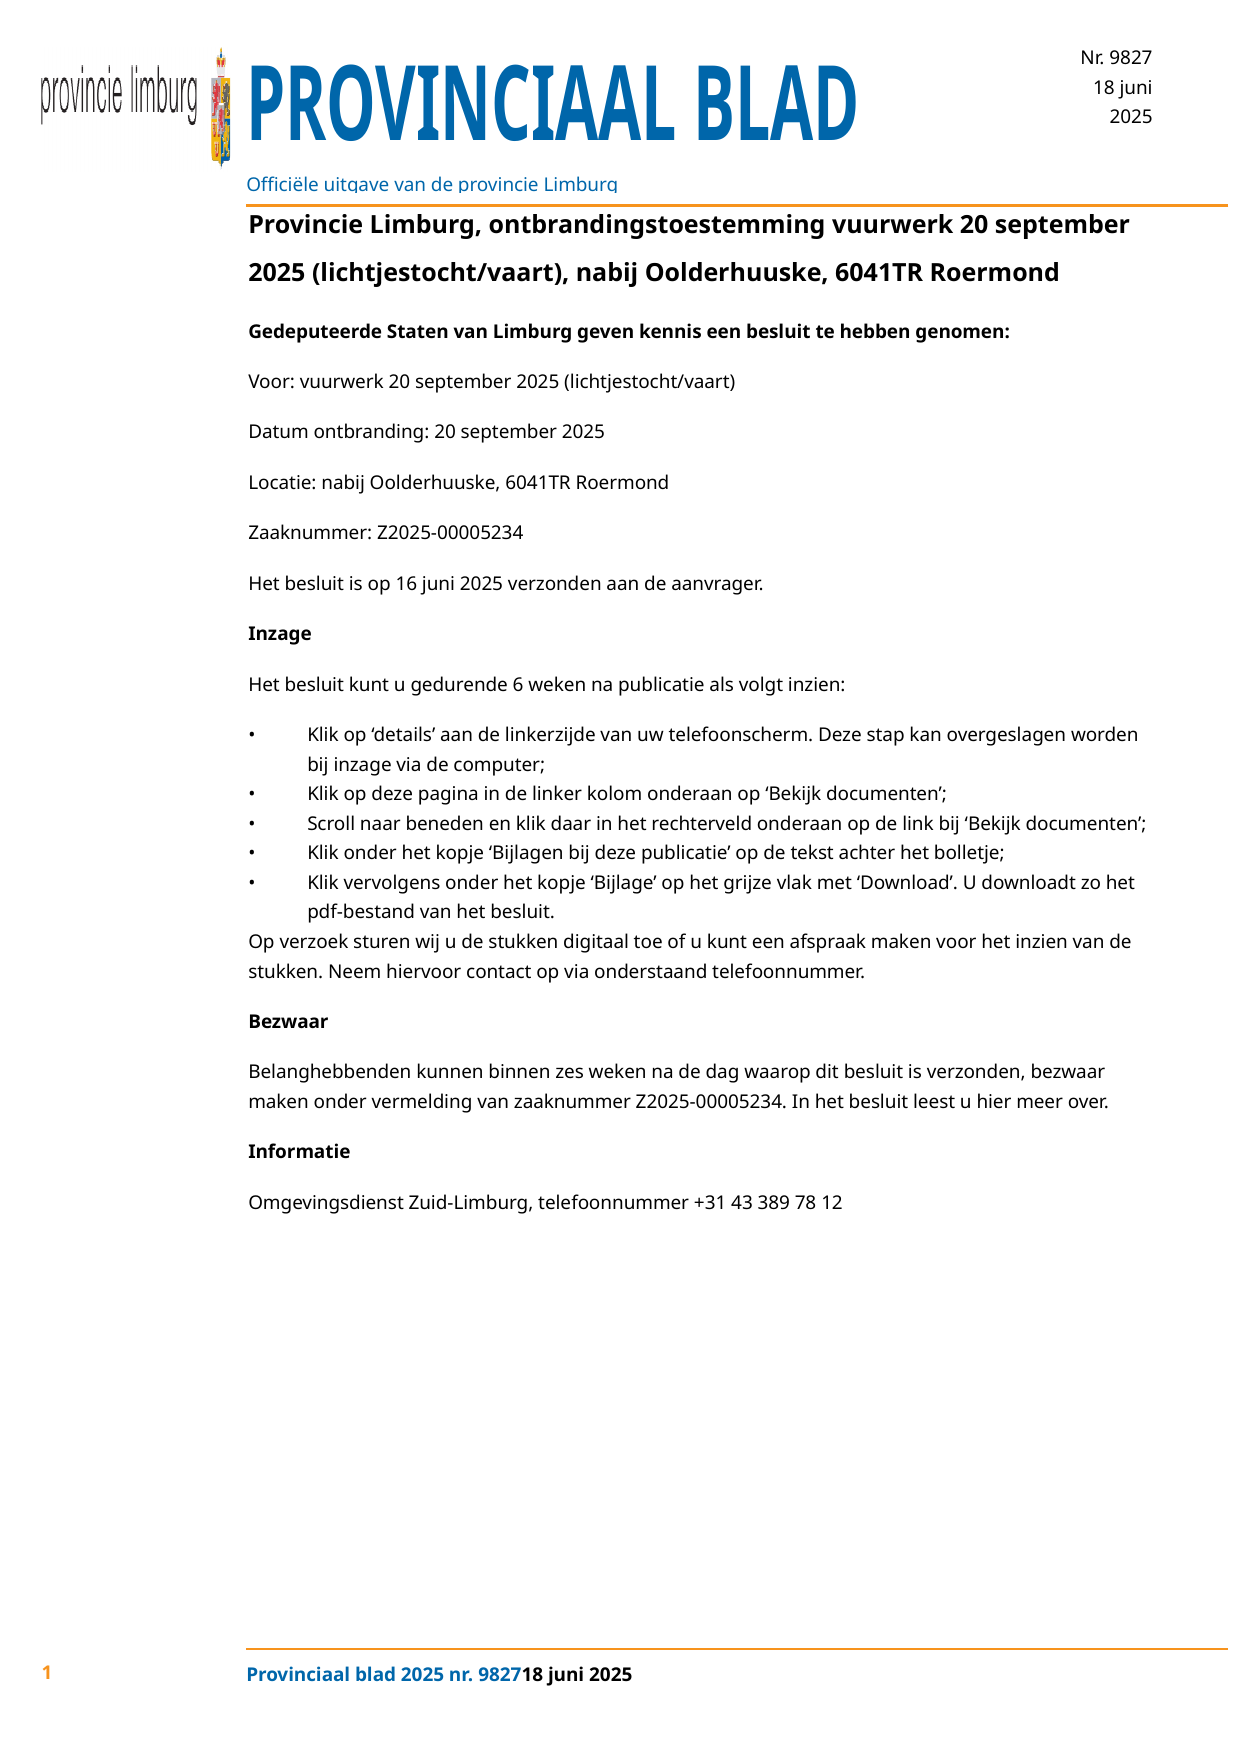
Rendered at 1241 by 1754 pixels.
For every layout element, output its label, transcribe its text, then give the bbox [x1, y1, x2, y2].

text Het besluit kunt u gedurende 6 weken na publicatie als volgt inzien: [248, 671, 1152, 697]
text Inzage [248, 620, 1152, 646]
text Belanghebbenden kunnen binnen zes weken na de dag waarop dit besluit is verzonden, bezwaar maken onder vermelding van zaaknummer Z2025-00005234. In het besluit leest u hier meer over. [248, 1059, 1152, 1114]
list Klik onder het kopje ‘Bijlagen bij deze publicatie’ op de tekst achter het bolletje; [248, 839, 1152, 865]
text Provincie Limburg, ontbrandingstoestemming vuurwerk 20 september 2025 (lichtjestocht/vaart), nabij Oolderhuuske, 6041TR Roermond [248, 207, 1152, 288]
text Op verzoek sturen wij u de stukken digitaal toe of u kunt een afspraak maken voor het inzien van de stukken. Neem hiervoor contact op via onderstaand telefoonnummer. [248, 928, 1152, 984]
text Bezwaar [248, 1008, 1152, 1034]
list Scroll naar beneden en klik daar in het rechterveld onderaan op de link bij ‘Bekijk documenten’; [248, 810, 1152, 836]
list Klik vervolgens onder het kopje ‘Bijlage’ op het grijze vlak met ‘Download’. U downloadt zo het pdf-bestand van het besluit. [248, 869, 1152, 924]
picture [41, 47, 231, 172]
list Klik op deze pagina in de linker kolom onderaan op ‘Bekijk documenten’; [248, 780, 1152, 806]
text Informatie [248, 1139, 1152, 1164]
text Omgevingsdienst Zuid-Limburg, telefoonnummer +31 43 389 78 12 [248, 1189, 1152, 1215]
text Locatie: nabij Oolderhuuske, 6041TR Roermond [248, 469, 1152, 495]
text Zaaknummer: Z2025-00005234 [248, 519, 1152, 545]
text Het besluit is op 16 juni 2025 verzonden aan de aanvrager. [248, 570, 1152, 596]
text Gedeputeerde Staten van Limburg geven kennis een besluit te hebben genomen: [248, 318, 1152, 344]
list Klik op ‘details’ aan de linkerzijde van uw telefoonscherm. Deze stap kan overgeslagen worden bij inzage via de computer; [248, 721, 1152, 777]
text Voor: vuurwerk 20 september 2025 (lichtjestocht/vaart) [248, 368, 1152, 394]
text Datum ontbranding: 20 september 2025 [248, 419, 1152, 444]
